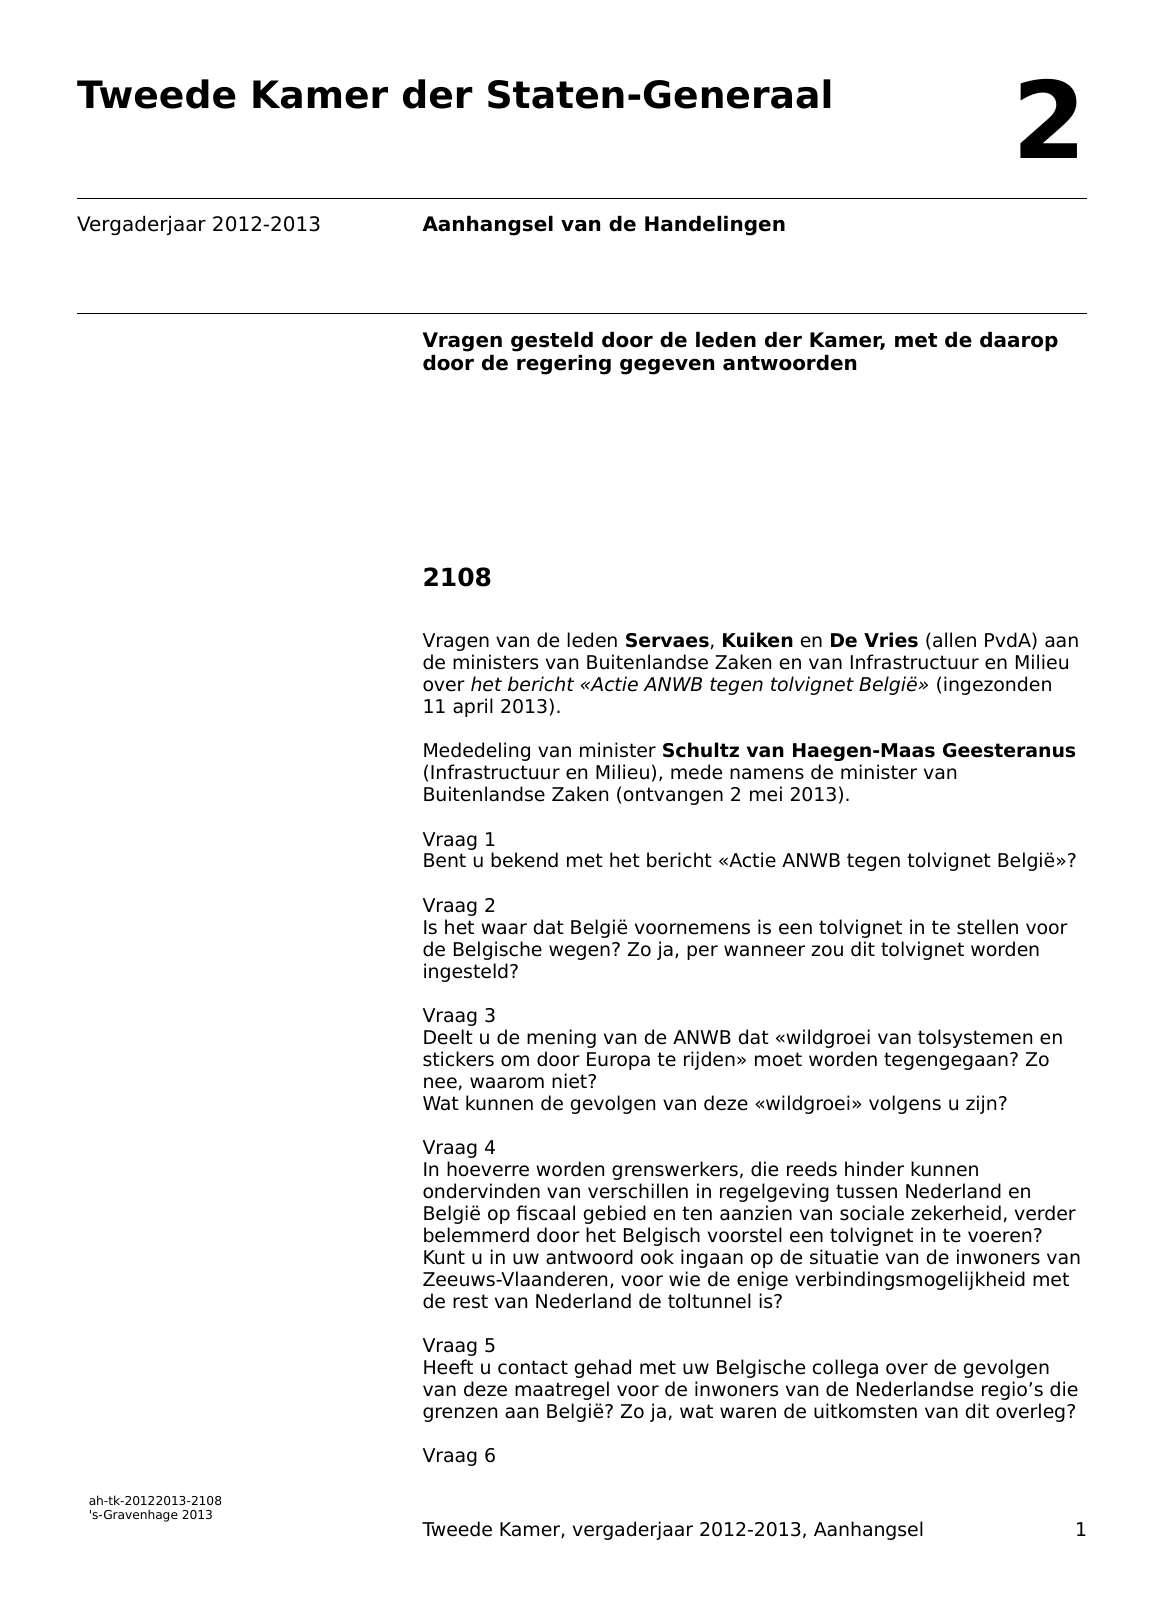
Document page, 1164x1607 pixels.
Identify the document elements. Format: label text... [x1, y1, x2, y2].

table_cell [77, 314, 422, 375]
table_cell Aanhangsel van de Handelingen [422, 199, 1087, 313]
table_header Tweede Kamer der Staten-Generaal [77, 59, 886, 198]
text Vraag 1 [422, 828, 1087, 850]
text Vraag 2 [422, 894, 1087, 917]
text Vragen van de leden Servaes, Kuiken en De Vries (allen PvdA) aan de ministers van Buitenlandse Zaken en van Infrastructuur en Milieu over het bericht «Actie ANWB tegen tolvignet België» (ingezonden 11 april 2013). [422, 630, 1087, 718]
text Vraag 3 [422, 1005, 1087, 1027]
text ah-tk-20122013-2108 [88, 1494, 323, 1508]
text Bent u bekend met het bericht «Actie ANWB tegen tolvignet België»? [422, 850, 1087, 872]
table_cell Vragen gesteld door de leden der Kamer, met de daarop door de regering gegeven antwoorden [422, 314, 1087, 375]
text Deelt u de mening van de ANWB dat «wildgroei van tolsystemen en stickers om door Europa te rijden» moet worden tegengegaan? Zo nee, waarom niet? [422, 1027, 1087, 1093]
table_header 2 [886, 59, 1087, 198]
text Vraag 5 [422, 1335, 1087, 1357]
text Wat kunnen de gevolgen van deze «wildgroei» volgens u zijn? [422, 1093, 1087, 1114]
text Mededeling van minister Schultz van Haegen-Maas Geesteranus (Infrastructuur en Milieu), mede namens de minister van Buitenlandse Zaken (ontvangen 2 mei 2013). [422, 740, 1087, 806]
text Vraag 4 [422, 1137, 1087, 1159]
text 2108 [422, 563, 1087, 592]
table_cell Vergaderjaar 2012-2013 [77, 199, 422, 313]
text Heeft u contact gehad met uw Belgische collega over de gevolgen van deze maatregel voor de inwoners van de Nederlandse regio’s die grenzen aan België? Zo ja, wat waren de uitkomsten van dit overleg? [422, 1357, 1087, 1423]
text In hoeverre worden grenswerkers, die reeds hinder kunnen ondervinden van verschillen in regelgeving tussen Nederland en België op fiscaal gebied en ten aanzien van sociale zekerheid, verder belemmerd door het Belgisch voorstel een tolvignet in te voeren? Kunt u in uw antwoord ook ingaan op de situatie van de inwoners van Zeeuws-Vlaanderen, voor wie de enige verbindingsmogelijkheid met de rest van Nederland de toltunnel is? [422, 1159, 1087, 1313]
text Is het waar dat België voornemens is een tolvignet in te stellen voor de Belgische wegen? Zo ja, per wanneer zou dit tolvignet worden ingesteld? [422, 917, 1087, 982]
text Vraag 6 [422, 1445, 1087, 1467]
text 's-Gravenhage 2013 [88, 1508, 323, 1522]
